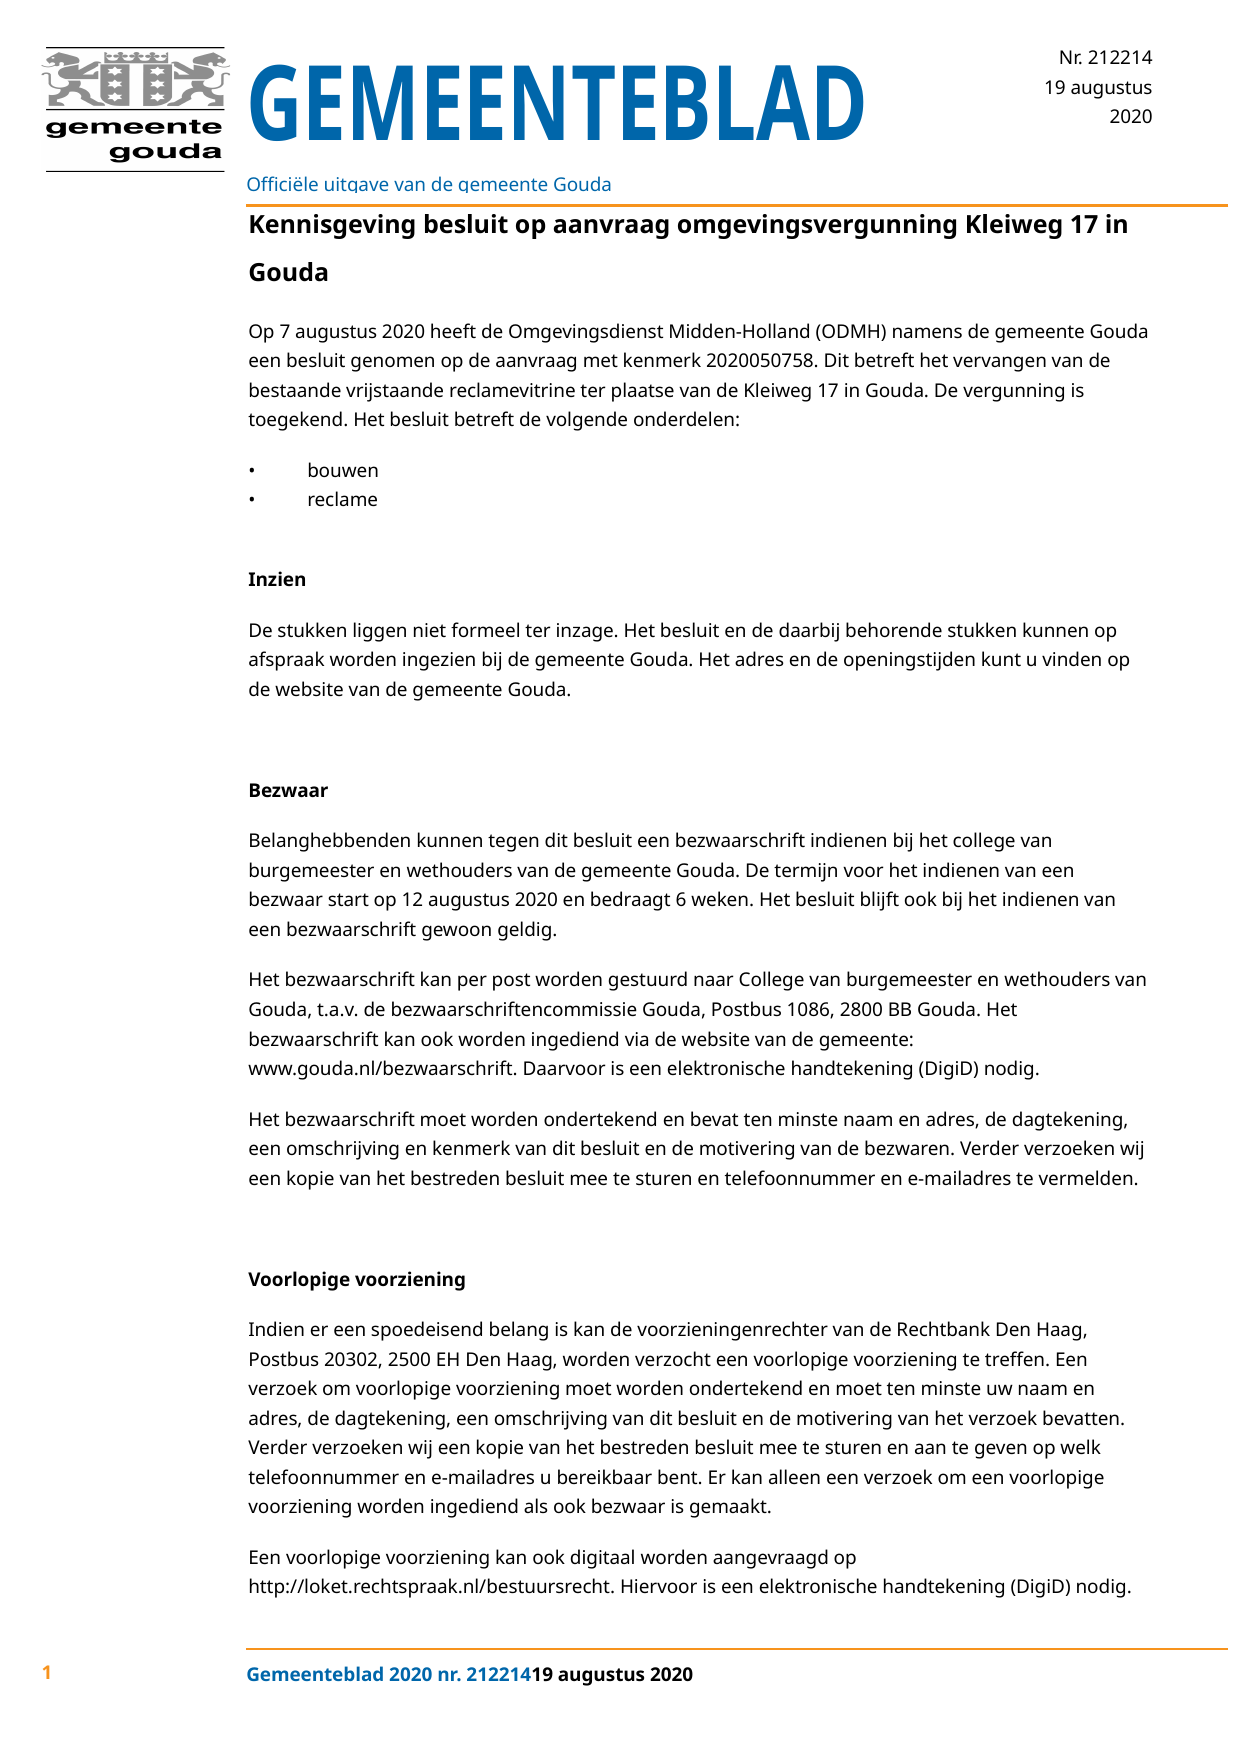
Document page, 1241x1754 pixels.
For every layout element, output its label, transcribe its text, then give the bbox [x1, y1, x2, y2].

text De stukken liggen niet formeel ter inzage. Het besluit en de daarbij behorende stukken kunnen op afspraak worden ingezien bij de gemeente Gouda. Het adres en de openingstijden kunt u vinden op de website van de gemeente Gouda. [248, 617, 1152, 702]
list bouwen [248, 457, 1152, 483]
text Het bezwaarschrift moet worden ondertekend en bevat ten minste naam en adres, de dagtekening, een omschrijving en kenmerk van dit besluit en de motivering van de bezwaren. Verder verzoeken wij een kopie van het bestreden besluit mee te sturen en telefoonnummer en e-mailadres te vermelden. [248, 1106, 1152, 1191]
text Belanghebbenden kunnen tegen dit besluit een bezwaarschrift indienen bij het college van burgemeester en wethouders van de gemeente Gouda. De termijn voor het indienen van een bezwaar start op 12 augustus 2020 en bedraagt 6 weken. Het besluit blijft ook bij het indienen van een bezwaarschrift gewoon geldig. [248, 827, 1152, 942]
list reclame [248, 487, 1152, 512]
text Het bezwaarschrift kan per post worden gestuurd naar College van burgemeester en wethouders van Gouda, t.a.v. de bezwaarschriftencommissie Gouda, Postbus 1086, 2800 BB Gouda. Het bezwaarschrift kan ook worden ingediend via de website van de gemeente: www.gouda.nl/bezwaarschrift. Daarvoor is een elektronische handtekening (DigiD) nodig. [248, 967, 1152, 1081]
text Indien er een spoedeisend belang is kan de voorzieningenrechter van de Rechtbank Den Haag, Postbus 20302, 2500 EH Den Haag, worden verzocht een voorlopige voorziening te treffen. Een verzoek om voorlopige voorziening moet worden ondertekend en moet ten minste uw naam en adres, de dagtekening, een omschrijving van dit besluit en de motivering van het verzoek bevatten. Verder verzoeken wij een kopie van het bestreden besluit mee te sturen en aan te geven op welk telefoonnummer en e-mailadres u bereikbaar bent. Er kan alleen een verzoek om een voorlopige voorziening worden ingediend als ook bezwaar is gemaakt. [248, 1316, 1152, 1519]
text Voorlopige voorziening [248, 1266, 1152, 1292]
text Op 7 augustus 2020 heeft de Omgevingsdienst Midden-Holland (ODMH) namens de gemeente Gouda een besluit genomen op de aanvraag met kenmerk 2020050758. Dit betreft het vervangen van de bestaande vrijstaande reclamevitrine ter plaatse van de Kleiweg 17 in Gouda. De vergunning is toegekend. Het besluit betreft de volgende onderdelen: [248, 318, 1152, 432]
picture [41, 47, 231, 172]
text Een voorlopige voorziening kan ook digitaal worden aangevraagd op http://loket.rechtspraak.nl/bestuursrecht. Hiervoor is een elektronische handtekening (DigiD) nodig. [248, 1544, 1152, 1599]
text Kennisgeving besluit op aanvraag omgevingsvergunning Kleiweg 17 in Gouda [248, 207, 1152, 288]
text Inzien [248, 567, 1152, 592]
text Bezwaar [248, 777, 1152, 803]
